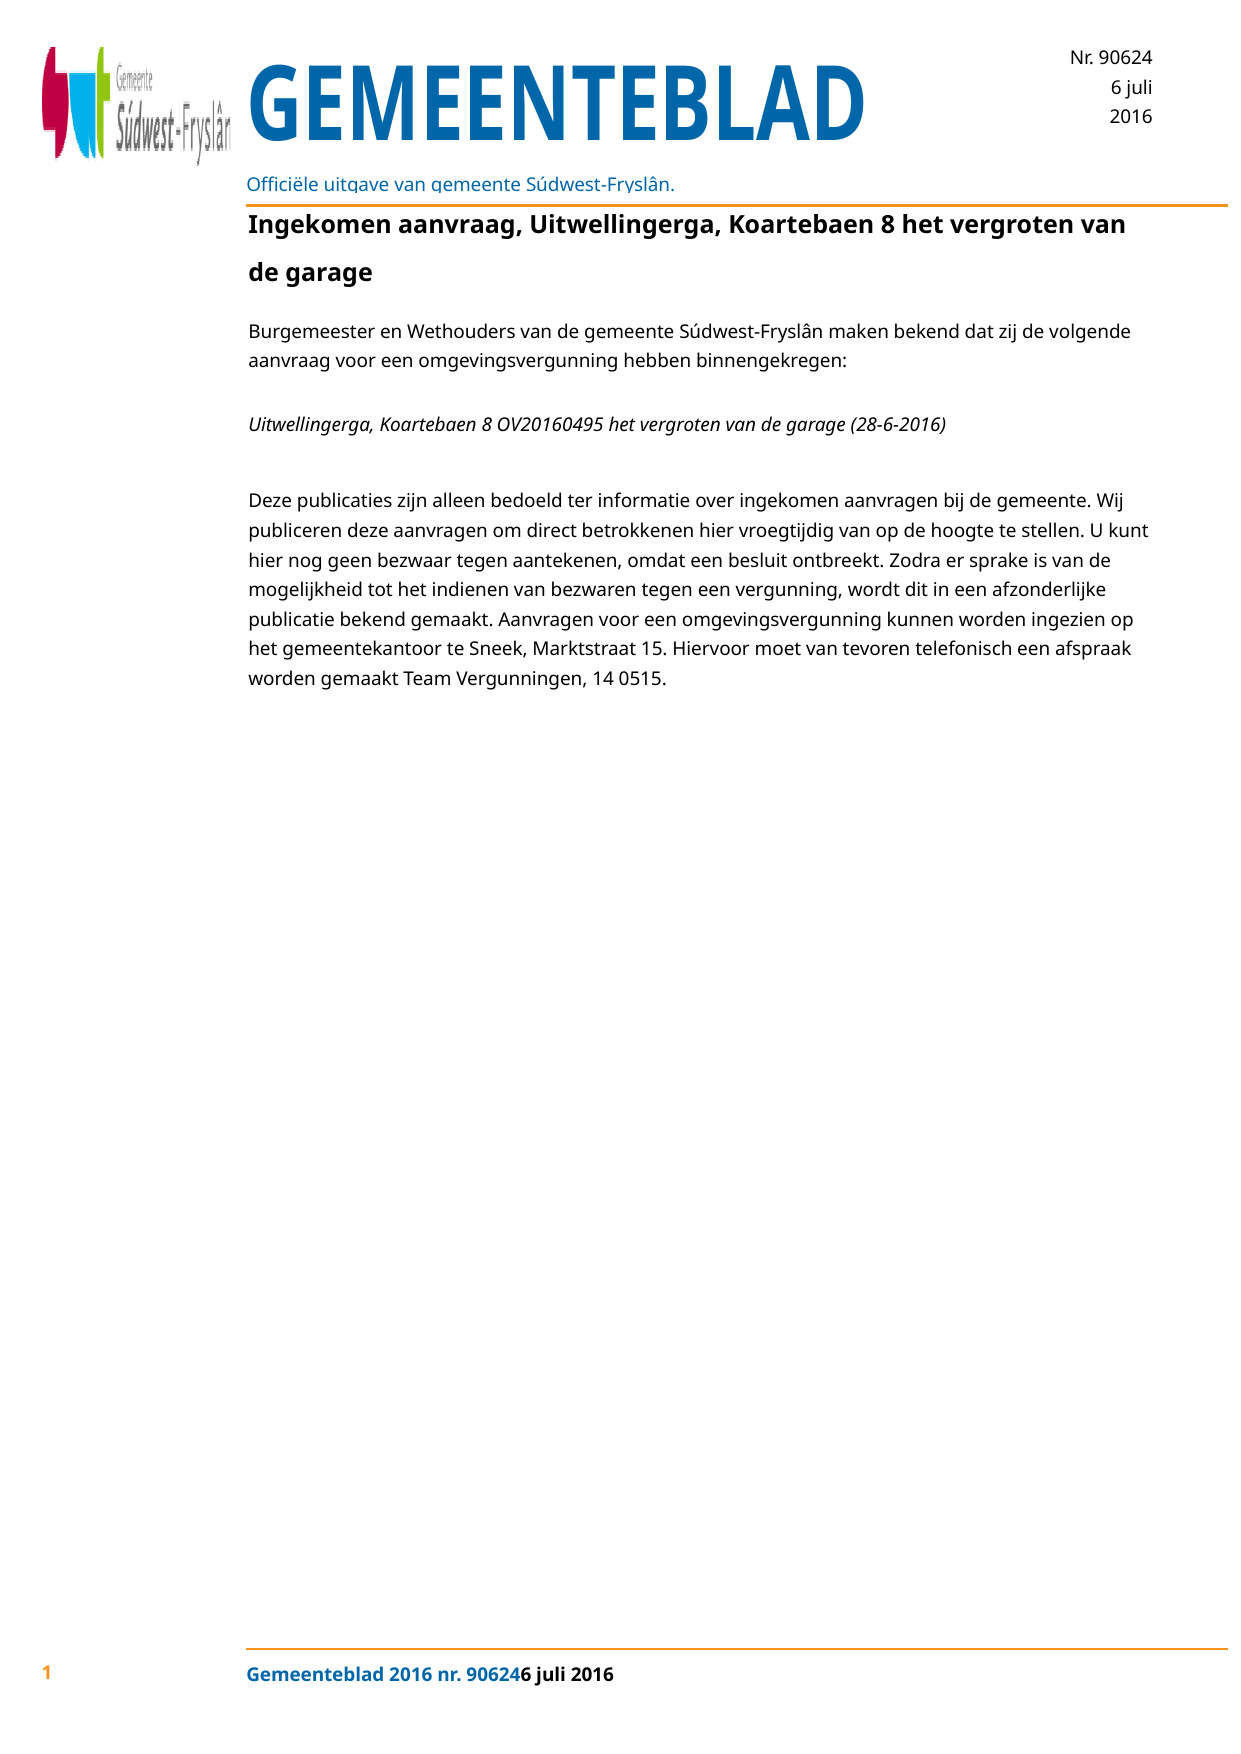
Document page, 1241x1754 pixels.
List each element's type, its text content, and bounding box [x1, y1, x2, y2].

text Deze publicaties zijn alleen bedoeld ter informatie over ingekomen aanvragen bij de gemeente. Wij publiceren deze aanvragen om direct betrokkenen hier vroegtijdig van op de hoogte te stellen. U kunt hier nog geen bezwaar tegen aantekenen, omdat een besluit ontbreekt. Zodra er sprake is van de mogelijkheid tot het indienen van bezwaren tegen een vergunning, wordt dit in een afzonderlijke publicatie bekend gemaakt. Aanvragen voor een omgevingsvergunning kunnen worden ingezien op het gemeentekantoor te Sneek, Marktstraat 15. Hiervoor moet van tevoren telefonisch een afspraak worden gemaakt Team Vergunningen, 14 0515. [248, 488, 1152, 691]
picture [41, 47, 231, 172]
text Ingekomen aanvraag, Uitwellingerga, Koartebaen 8 het vergroten van de garage [248, 207, 1152, 288]
text Burgemeester en Wethouders van de gemeente Súdwest-Fryslân maken bekend dat zij de volgende aanvraag voor een omgevingsvergunning hebben binnengekregen: [248, 318, 1152, 373]
text Uitwellingerga, Koartebaen 8 OV20160495 het vergroten van de garage (28-6-2016) [248, 411, 1152, 437]
